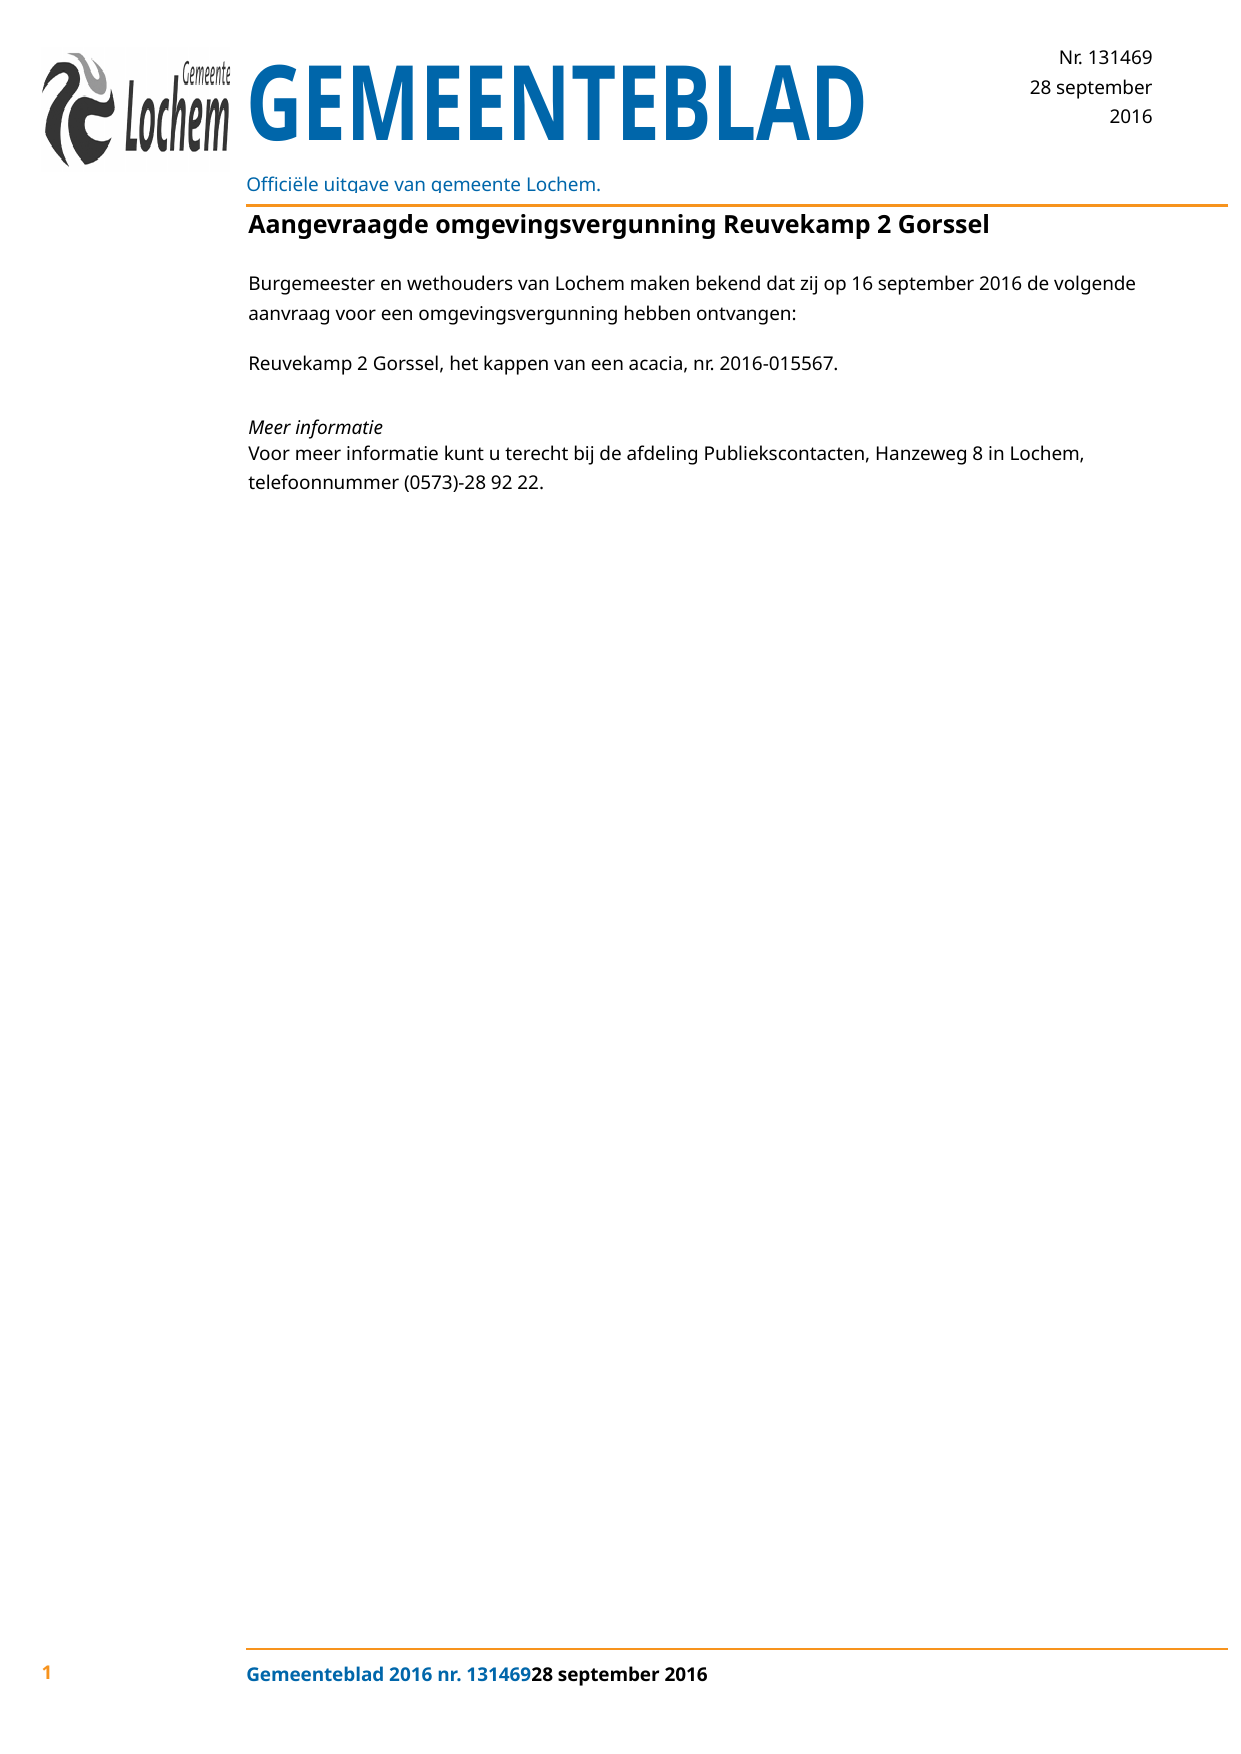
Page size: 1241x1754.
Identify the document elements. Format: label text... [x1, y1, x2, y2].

text Burgemeester en wethouders van Lochem maken bekend dat zij op 16 september 2016 de volgende aanvraag voor een omgevingsvergunning hebben ontvangen: [248, 270, 1152, 326]
text Voor meer informatie kunt u terecht bij de afdeling Publiekscontacten, Hanzeweg 8 in Lochem, telefoonnummer (0573)-28 92 22. [248, 440, 1152, 495]
text Aangevraagde omgevingsvergunning Reuvekamp 2 Gorssel [248, 207, 1152, 241]
picture [41, 47, 231, 172]
text Reuvekamp 2 Gorssel, het kappen van een acacia, nr. 2016-015567. [248, 350, 1152, 376]
text Meer informatie [248, 414, 1152, 440]
